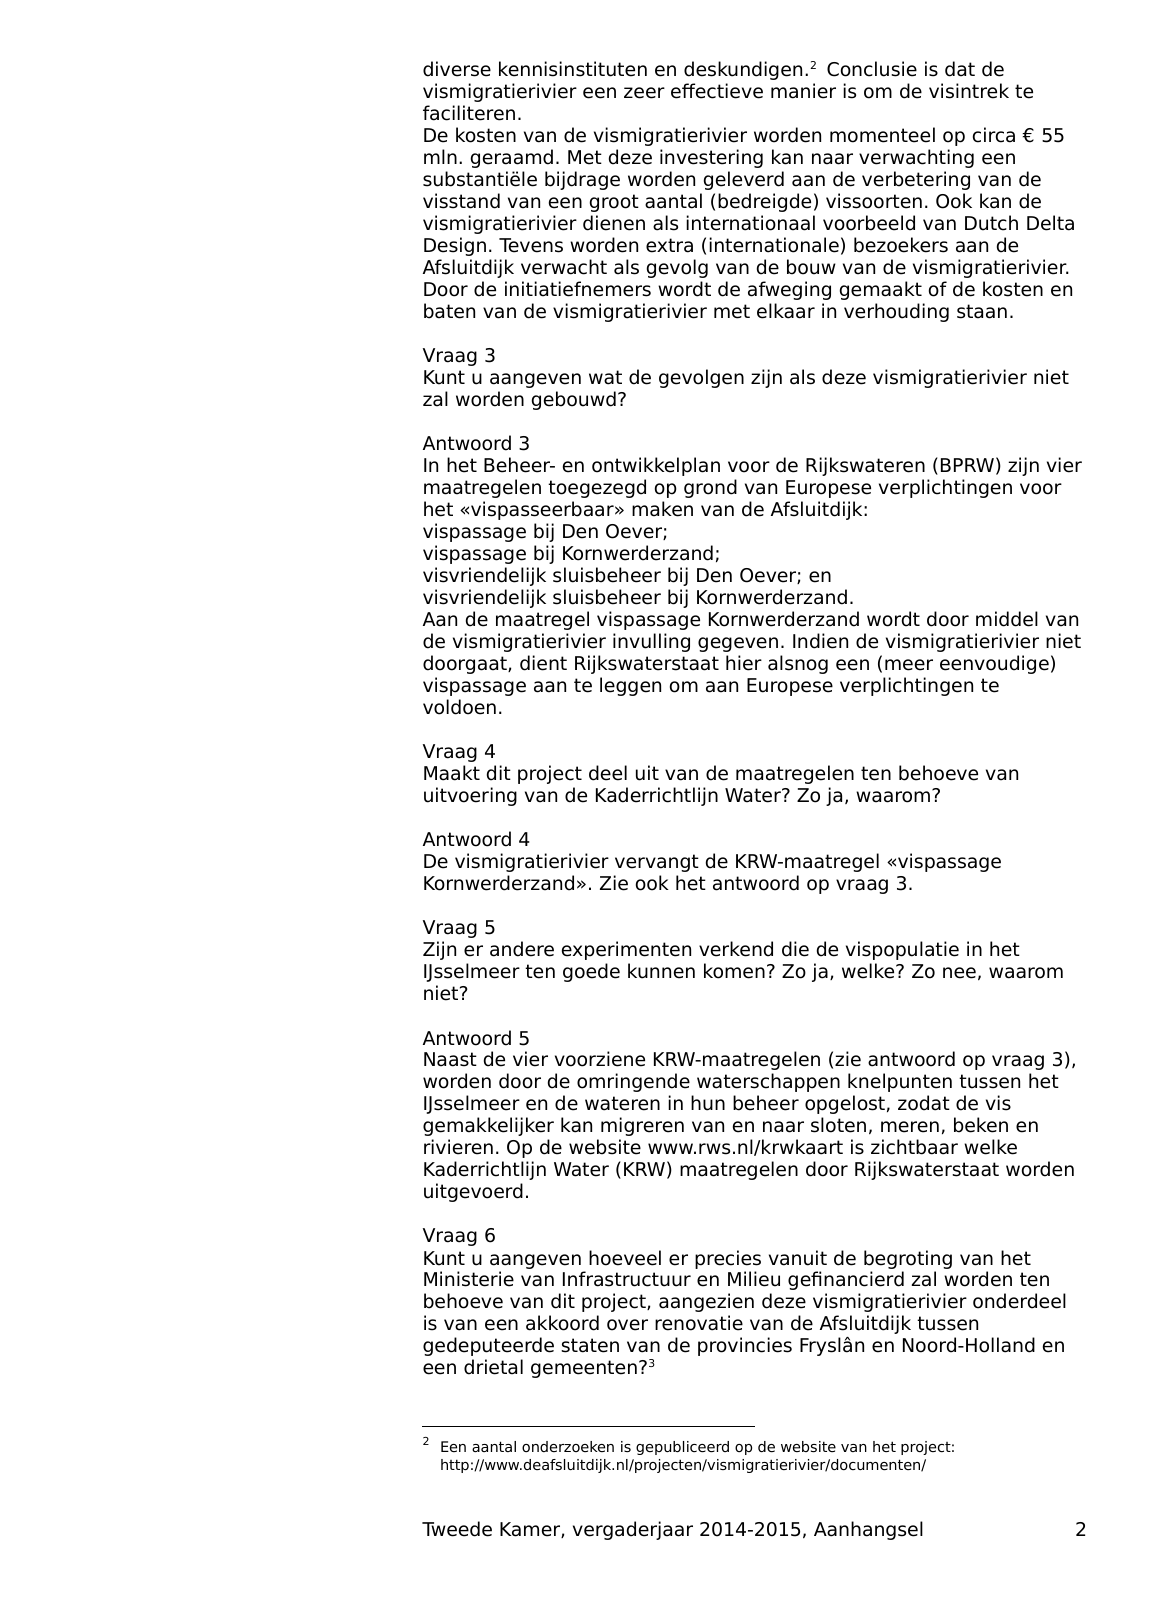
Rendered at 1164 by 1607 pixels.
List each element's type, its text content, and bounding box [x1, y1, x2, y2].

text De kosten van de vismigratierivier worden momenteel op circa € 55 mln. geraamd. Met deze investering kan naar verwachting een substantiële bijdrage worden geleverd aan de verbetering van de visstand van een groot aantal (bedreigde) vissoorten. Ook kan de vismigratierivier dienen als internationaal voorbeeld van Dutch Delta Design. Tevens worden extra (internationale) bezoekers aan de Afsluitdijk verwacht als gevolg van de bouw van de vismigratierivier. [422, 125, 1087, 279]
text diverse kennisinstituten en deskundigen. Conclusie is dat de vismigratierivier een zeer effectieve manier is om de visintrek te faciliteren. [422, 59, 1087, 125]
text visvriendelijk sluisbeheer bij Kornwerderzand. [422, 587, 1087, 609]
text vispassage bij Kornwerderzand; [422, 543, 1087, 565]
text visvriendelijk sluisbeheer bij Den Oever; en [422, 565, 1087, 587]
text Maakt dit project deel uit van de maatregelen ten behoeve van uitvoering van de Kaderrichtlijn Water? Zo ja, waarom? [422, 763, 1087, 807]
text vispassage bij Den Oever; [422, 521, 1087, 543]
text Vraag 6 [422, 1225, 1087, 1247]
text Antwoord 5 [422, 1027, 1087, 1049]
text Vraag 4 [422, 741, 1087, 763]
text Kunt u aangeven hoeveel er precies vanuit de begroting van het Ministerie van Infrastructuur en Milieu gefinancierd zal worden ten behoeve van dit project, aangezien deze vismigratierivier onderdeel is van een akkoord over renovatie van de Afsluitdijk tussen gedeputeerde staten van de provincies Fryslân en Noord-Holland en een drietal gemeenten? [422, 1247, 1087, 1379]
text Naast de vier voorziene KRW-maatregelen (zie antwoord op vraag 3), worden door de omringende waterschappen knelpunten tussen het IJsselmeer en de wateren in hun beheer opgelost, zodat de vis gemakkelijker kan migreren van en naar sloten, meren, beken en rivieren. Op de website www.rws.nl/krwkaart is zichtbaar welke Kaderrichtlijn Water (KRW) maatregelen door Rijkswaterstaat worden uitgevoerd. [422, 1049, 1087, 1203]
text Antwoord 4 [422, 829, 1087, 851]
text Vraag 5 [422, 917, 1087, 939]
text De vismigratierivier vervangt de KRW-maatregel «vispassage Kornwerderzand». Zie ook het antwoord op vraag 3. [422, 851, 1087, 895]
text Antwoord 3 [422, 433, 1087, 455]
text Zijn er andere experimenten verkend die de vispopulatie in het IJsselmeer ten goede kunnen komen? Zo ja, welke? Zo nee, waarom niet? [422, 939, 1087, 1005]
text Aan de maatregel vispassage Kornwerderzand wordt door middel van de vismigratierivier invulling gegeven. Indien de vismigratierivier niet doorgaat, dient Rijkswaterstaat hier alsnog een (meer eenvoudige) vispassage aan te leggen om aan Europese verplichtingen te voldoen. [422, 609, 1087, 719]
text In het Beheer- en ontwikkelplan voor de Rijkswateren (BPRW) zijn vier maatregelen toegezegd op grond van Europese verplichtingen voor het «vispasseerbaar» maken van de Afsluitdijk: [422, 455, 1087, 521]
text Door de initiatiefnemers wordt de afweging gemaakt of de kosten en baten van de vismigratierivier met elkaar in verhouding staan. [422, 279, 1087, 323]
text Vraag 3 [422, 345, 1087, 367]
text Kunt u aangeven wat de gevolgen zijn als deze vismigratierivier niet zal worden gebouwd? [422, 367, 1087, 411]
text Een aantal onderzoeken is gepubliceerd op de website van het project: http://www.deafsluitdijk.nl/projecten/vismigratierivier/documenten/ [422, 1435, 1087, 1474]
